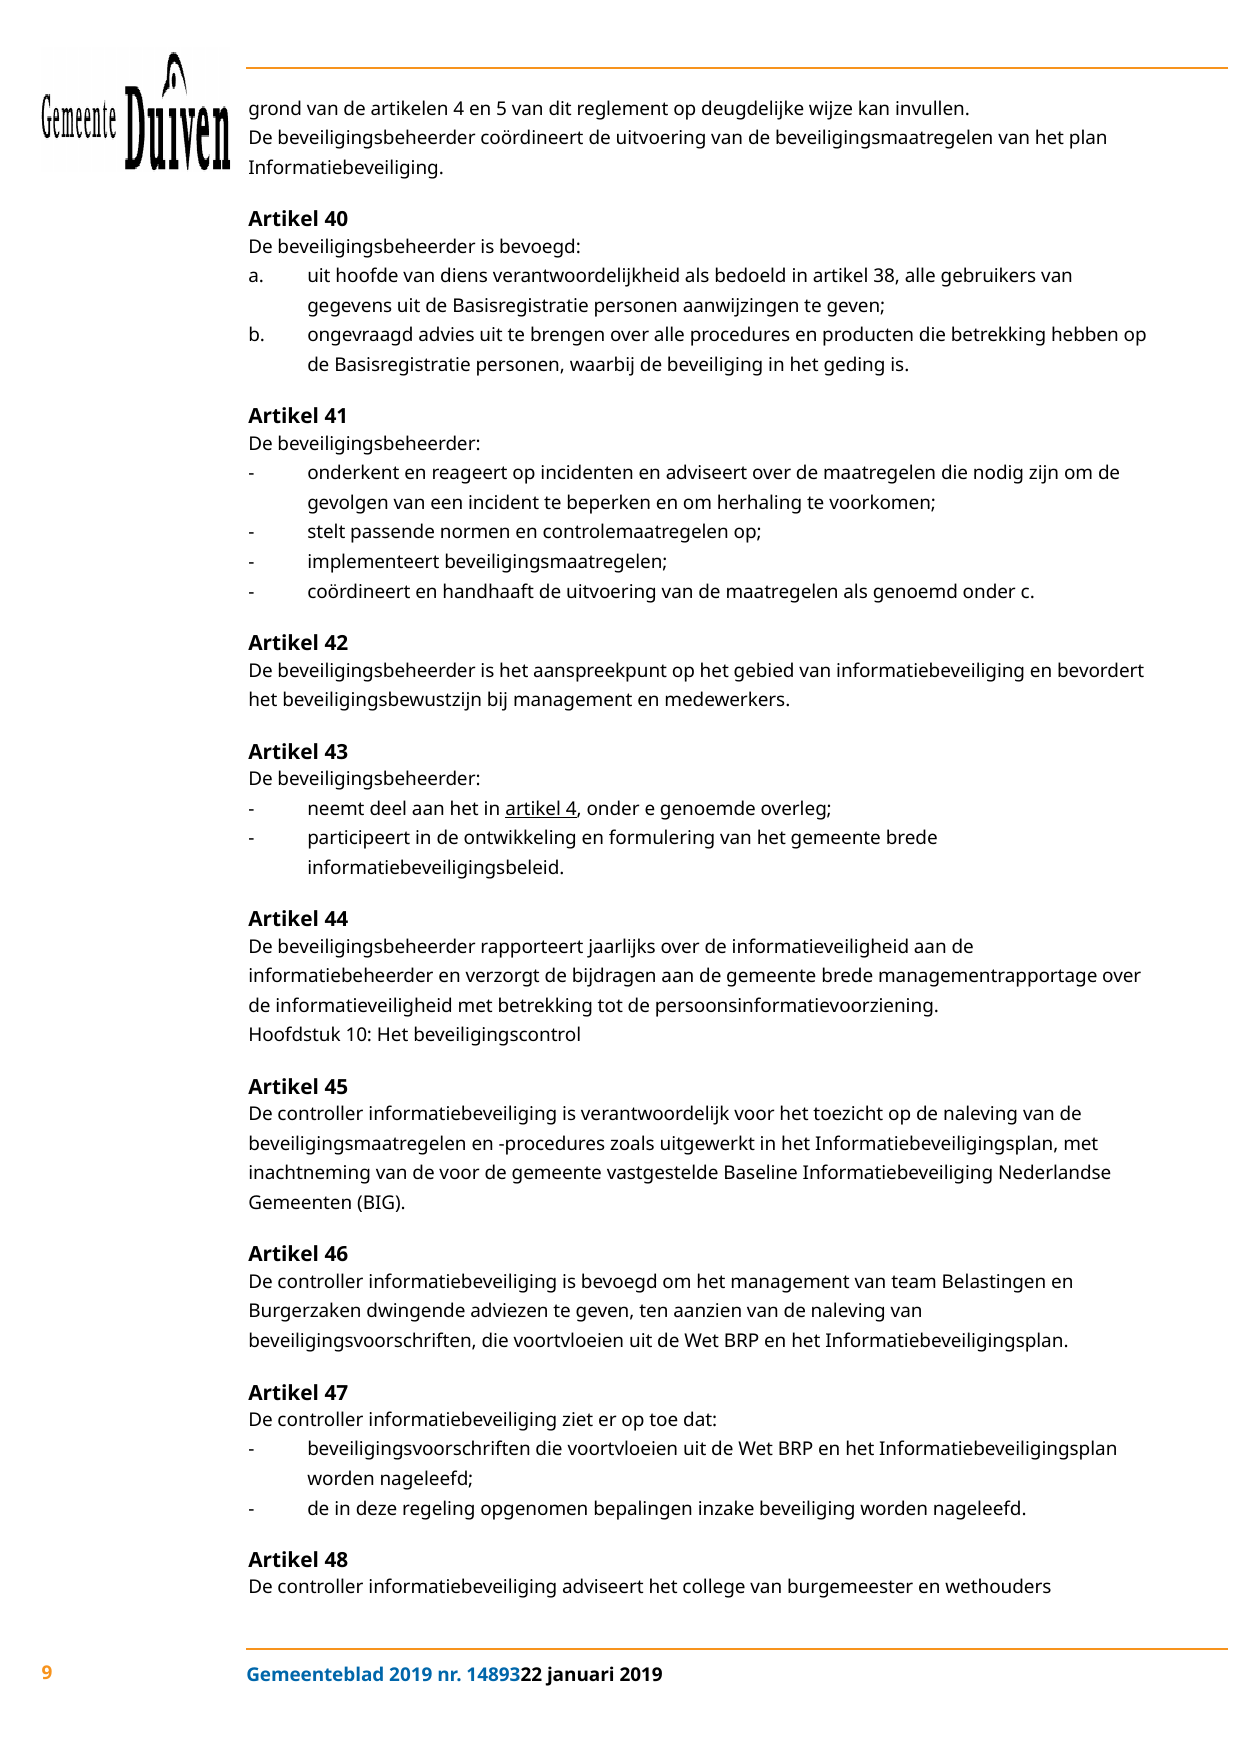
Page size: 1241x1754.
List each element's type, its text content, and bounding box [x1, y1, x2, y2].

text De controller informatiebeveiliging is verantwoordelijk voor het toezicht op de naleving van de beveiligingsmaatregelen en -procedures zoals uitgewerkt in het Informatiebeveiligingsplan, met inachtneming van de voor de gemeente vastgestelde Baseline Informatiebeveiliging Nederlandse Gemeenten (BIG). [248, 1100, 1152, 1215]
list participeert in de ontwikkeling en formulering van het gemeente brede informatiebeveiligingsbeleid. [248, 824, 1152, 880]
text Artikel 42 [248, 628, 1152, 657]
text Artikel 43 [248, 737, 1152, 765]
text De controller informatiebeveiliging is bevoegd om het management van team Belastingen en Burgerzaken dwingende adviezen te geven, ten aanzien van de naleving van beveiligingsvoorschriften, die voortvloeien uit de Wet BRP en het Informatiebeveiligingsplan. [248, 1268, 1152, 1353]
list de in deze regeling opgenomen bepalingen inzake beveiliging worden nageleefd. [248, 1495, 1152, 1521]
text De beveiligingsbeheerder: [248, 765, 1152, 791]
text grond van de artikelen 4 en 5 van dit reglement op deugdelijke wijze kan invullen. [248, 95, 1152, 121]
list implementeert beveiligingsmaatregelen; [248, 548, 1152, 574]
text De beveiligingsbeheerder is bevoegd: [248, 233, 1152, 258]
text De controller informatiebeveiliging ziet er op toe dat: [248, 1406, 1152, 1432]
text Artikel 44 [248, 904, 1152, 933]
text Artikel 41 [248, 402, 1152, 430]
text De controller informatiebeveiliging adviseert het college van burgemeester en wethouders [248, 1574, 1152, 1599]
text De beveiligingsbeheerder is het aanspreekpunt op het gebied van informatiebeveiliging en bevordert het beveiligingsbewustzijn bij management en medewerkers. [248, 657, 1152, 712]
text De beveiligingsbeheerder: [248, 430, 1152, 456]
text Artikel 48 [248, 1545, 1152, 1574]
list ongevraagd advies uit te brengen over alle procedures en producten die betrekking hebben op de Basisregistratie personen, waarbij de beveiliging in het geding is. [248, 322, 1152, 377]
text De beveiligingsbeheerder coördineert de uitvoering van de beveiligingsmaatregelen van het plan Informatiebeveiliging. [248, 124, 1152, 180]
list stelt passende normen en controlemaatregelen op; [248, 519, 1152, 544]
list uit hoofde van diens verantwoordelijkheid als bedoeld in artikel 38, alle gebruikers van gegevens uit de Basisregistratie personen aanwijzingen te geven; [248, 262, 1152, 318]
list neemt deel aan het in artikel 4, onder e genoemde overleg; [248, 795, 1152, 821]
text Artikel 46 [248, 1239, 1152, 1268]
text Hoofdstuk 10: Het beveiligingscontrol [248, 1022, 1152, 1047]
list beveiligingsvoorschriften die voortvloeien uit de Wet BRP en het Informatiebeveiligingsplan worden nageleefd; [248, 1436, 1152, 1491]
list onderkent en reageert op incidenten en adviseert over de maatregelen die nodig zijn om de gevolgen van een incident te beperken en om herhaling te voorkomen; [248, 459, 1152, 515]
text De beveiligingsbeheerder rapporteert jaarlijks over de informatieveiligheid aan de informatiebeheerder en verzorgt de bijdragen aan de gemeente brede managementrapportage over de informatieveiligheid met betrekking tot de persoonsinformatievoorziening. [248, 933, 1152, 1018]
list coördineert en handhaaft de uitvoering van de maatregelen als genoemd onder c. [248, 578, 1152, 604]
picture [41, 47, 231, 172]
text Artikel 45 [248, 1072, 1152, 1100]
text Artikel 40 [248, 204, 1152, 233]
text Artikel 47 [248, 1378, 1152, 1406]
